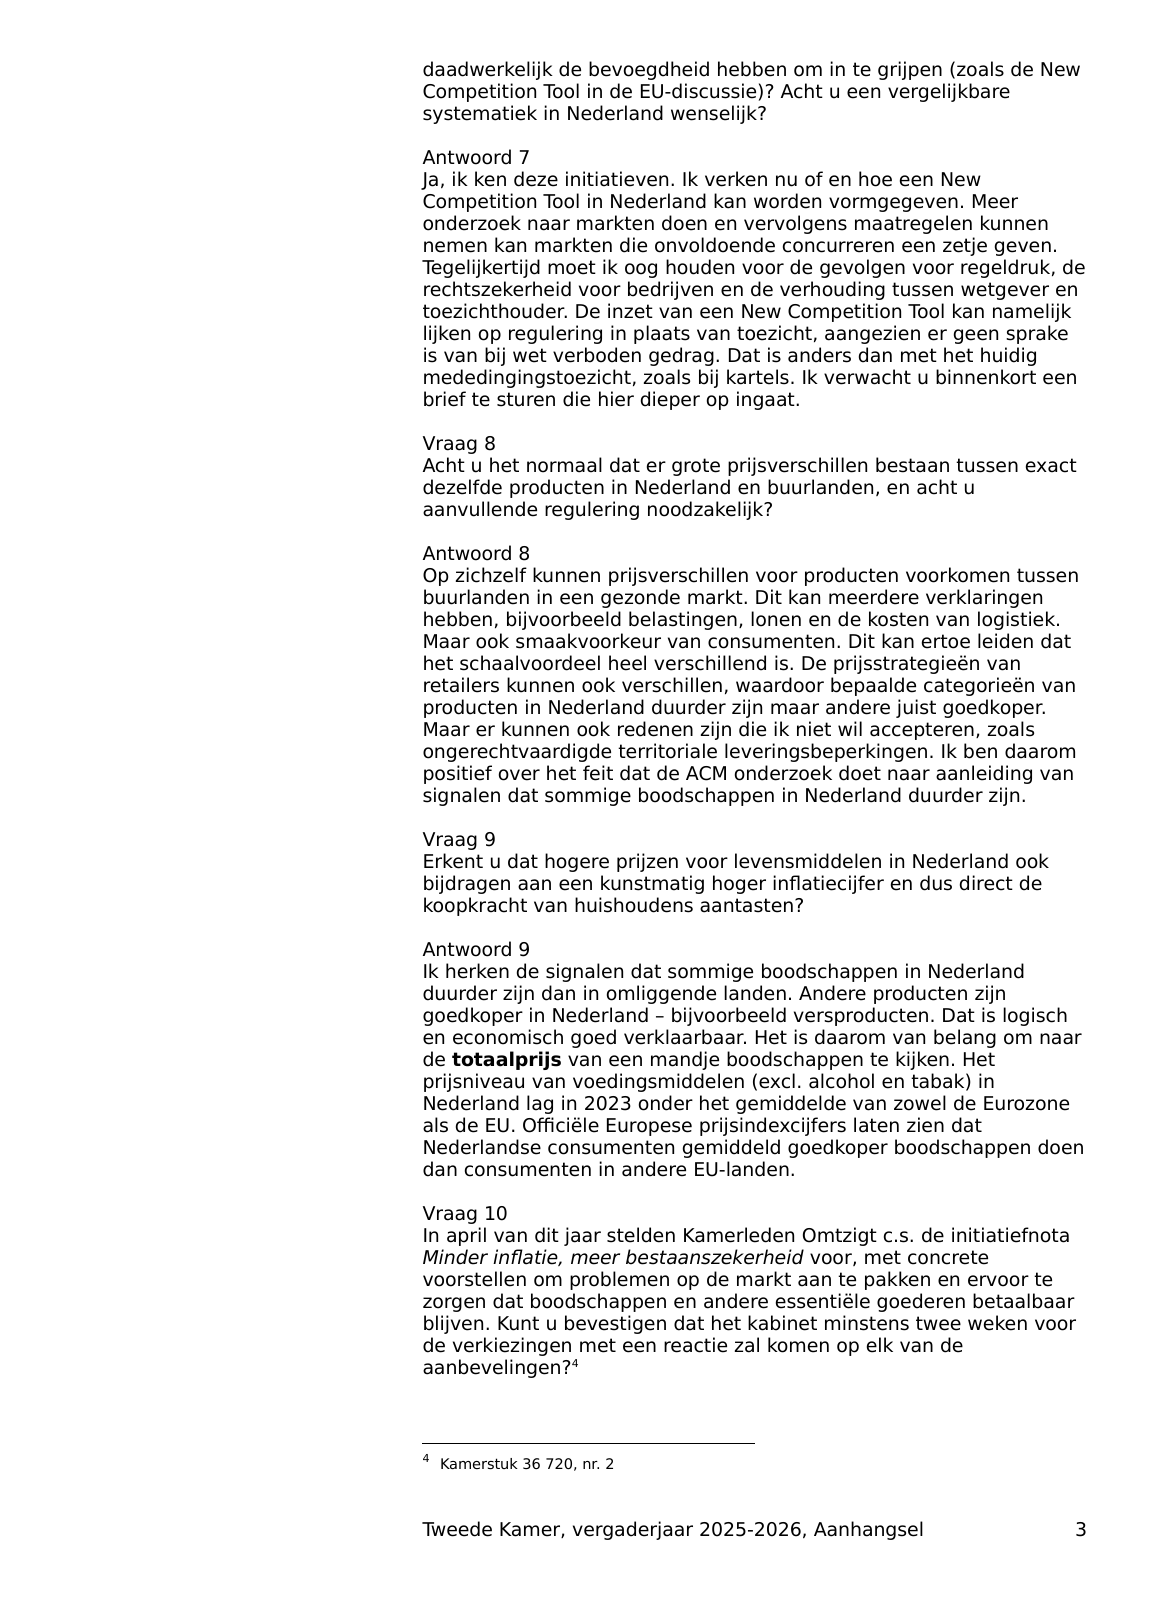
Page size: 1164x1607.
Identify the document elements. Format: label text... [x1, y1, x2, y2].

text Antwoord 8 [422, 543, 1087, 565]
text Op zichzelf kunnen prijsverschillen voor producten voorkomen tussen buurlanden in een gezonde markt. Dit kan meerdere verklaringen hebben, bijvoorbeeld belastingen, lonen en de kosten van logistiek. Maar ook smaakvoorkeur van consumenten. Dit kan ertoe leiden dat het schaalvoordeel heel verschillend is. De prijsstrategieën van retailers kunnen ook verschillen, waardoor bepaalde categorieën van producten in Nederland duurder zijn maar andere juist goedkoper. Maar er kunnen ook redenen zijn die ik niet wil accepteren, zoals ongerechtvaardigde territoriale leveringsbeperkingen. Ik ben daarom positief over het feit dat de ACM onderzoek doet naar aanleiding van signalen dat sommige boodschappen in Nederland duurder zijn. [422, 565, 1087, 807]
text Antwoord 7 [422, 147, 1087, 169]
text Kamerstuk 36 720, nr. 2 [422, 1452, 1087, 1474]
text daadwerkelijk de bevoegdheid hebben om in te grijpen (zoals de New Competition Tool in de EU-discussie)? Acht u een vergelijkbare systematiek in Nederland wenselijk? [422, 59, 1087, 125]
text Vraag 10 [422, 1203, 1087, 1225]
text Antwoord 9 [422, 939, 1087, 961]
text Vraag 9 [422, 829, 1087, 851]
text Ja, ik ken deze initiatieven. Ik verken nu of en hoe een New Competition Tool in Nederland kan worden vormgegeven. Meer onderzoek naar markten doen en vervolgens maatregelen kunnen nemen kan markten die onvoldoende concurreren een zetje geven. Tegelijkertijd moet ik oog houden voor de gevolgen voor regeldruk, de rechtszekerheid voor bedrijven en de verhouding tussen wetgever en toezichthouder. De inzet van een New Competition Tool kan namelijk lijken op regulering in plaats van toezicht, aangezien er geen sprake is van bij wet verboden gedrag. Dat is anders dan met het huidig mededingingstoezicht, zoals bij kartels. Ik verwacht u binnenkort een brief te sturen die hier dieper op ingaat. [422, 169, 1087, 411]
text Vraag 8 [422, 433, 1087, 455]
text In april van dit jaar stelden Kamerleden Omtzigt c.s. de initiatiefnota Minder inflatie, meer bestaanszekerheid voor, met concrete voorstellen om problemen op de markt aan te pakken en ervoor te zorgen dat boodschappen en andere essentiële goederen betaalbaar blijven. Kunt u bevestigen dat het kabinet minstens twee weken voor de verkiezingen met een reactie zal komen op elk van de aanbevelingen? [422, 1225, 1087, 1379]
text Acht u het normaal dat er grote prijsverschillen bestaan tussen exact dezelfde producten in Nederland en buurlanden, en acht u aanvullende regulering noodzakelijk? [422, 455, 1087, 521]
text Erkent u dat hogere prijzen voor levensmiddelen in Nederland ook bijdragen aan een kunstmatig hoger inflatiecijfer en dus direct de koopkracht van huishoudens aantasten? [422, 851, 1087, 917]
text Ik herken de signalen dat sommige boodschappen in Nederland duurder zijn dan in omliggende landen. Andere producten zijn goedkoper in Nederland – bijvoorbeeld versproducten. Dat is logisch en economisch goed verklaarbaar. Het is daarom van belang om naar de totaalprijs van een mandje boodschappen te kijken. Het prijsniveau van voedingsmiddelen (excl. alcohol en tabak) in Nederland lag in 2023 onder het gemiddelde van zowel de Eurozone als de EU. Officiële Europese prijsindexcijfers laten zien dat Nederlandse consumenten gemiddeld goedkoper boodschappen doen dan consumenten in andere EU-landen. [422, 961, 1087, 1181]
